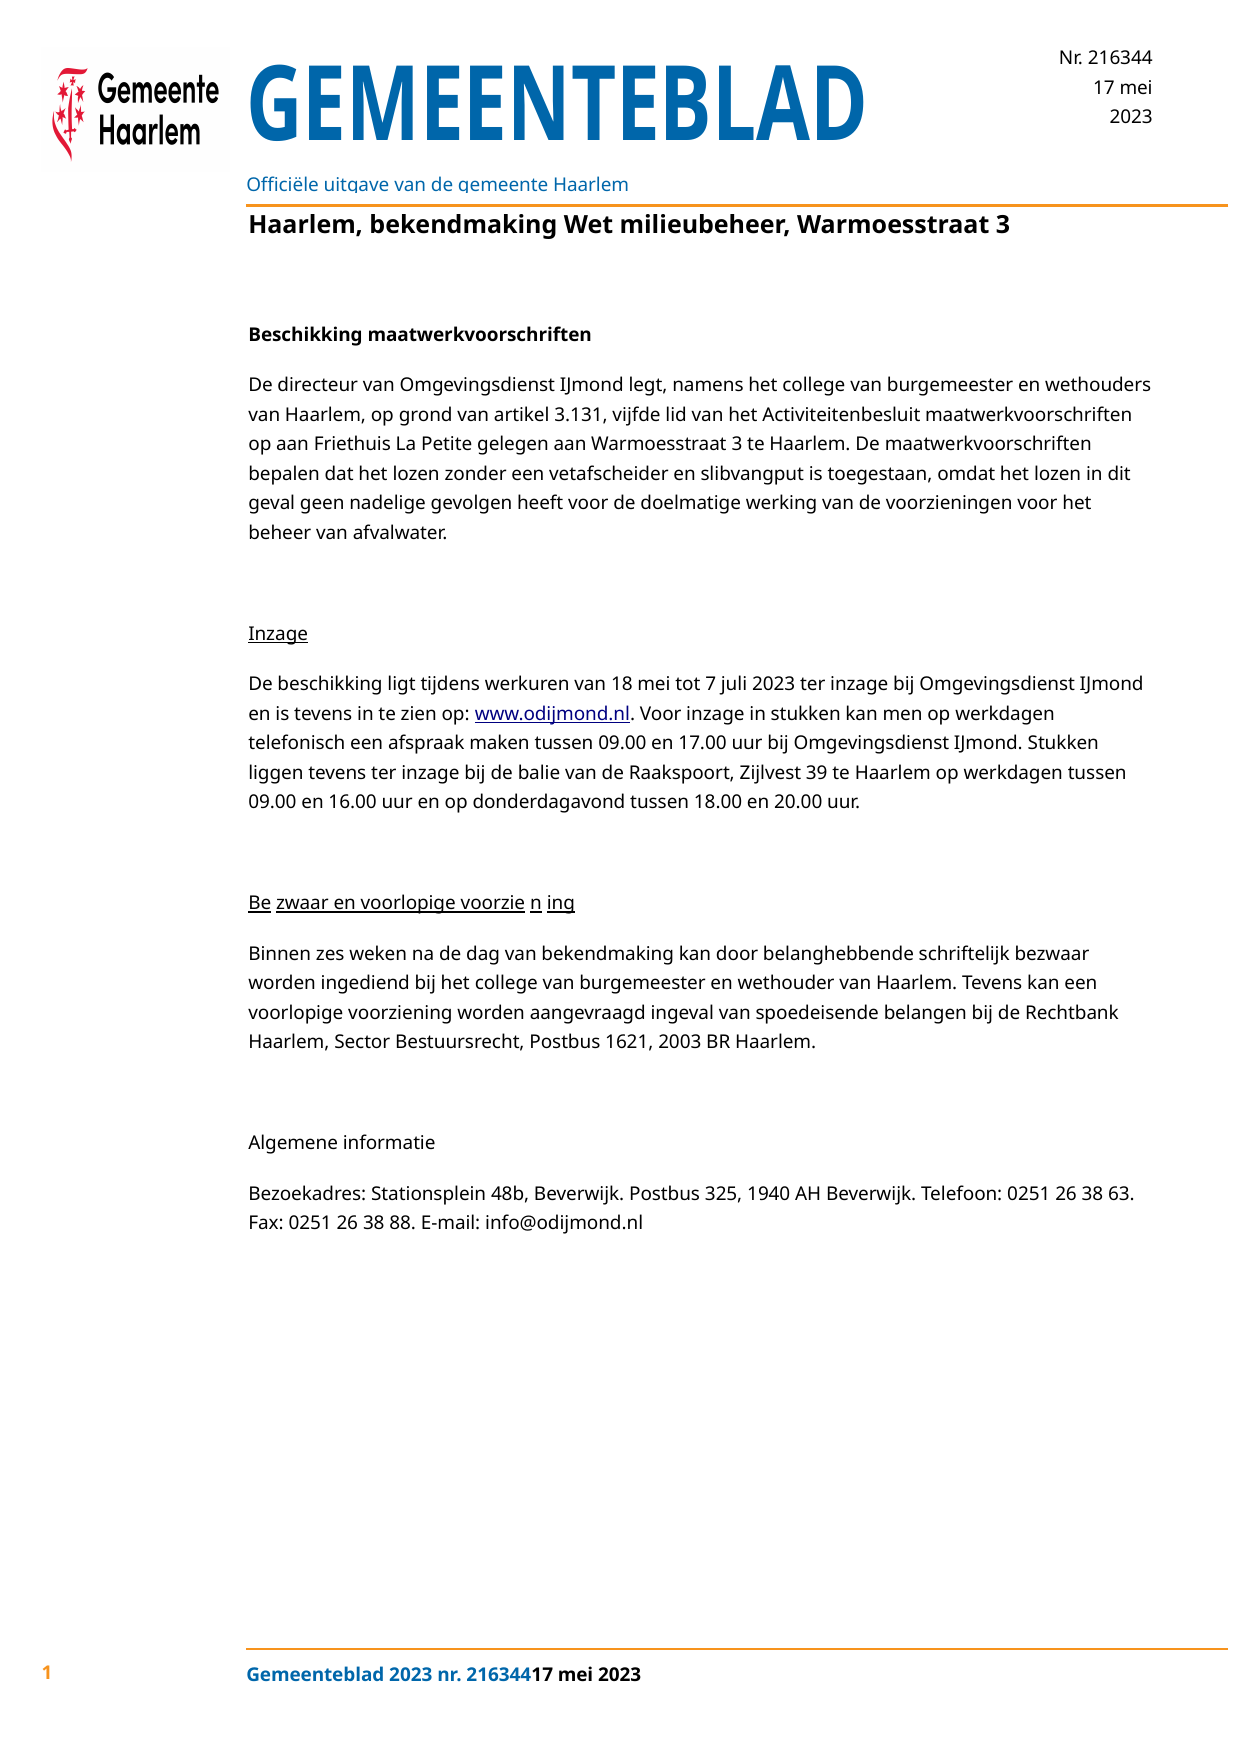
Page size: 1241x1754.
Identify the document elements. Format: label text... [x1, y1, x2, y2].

text De beschikking ligt tijdens werkuren van 18 mei tot 7 juli 2023 ter inzage bij Omgevingsdienst IJmond en is tevens in te zien op: www.odijmond.nl. Voor inzage in stukken kan men op werkdagen telefonisch een afspraak maken tussen 09.00 en 17.00 uur bij Omgevingsdienst IJmond. Stukken liggen tevens ter inzage bij de balie van de Raakspoort, Zijlvest 39 te Haarlem op werkdagen tussen 09.00 en 16.00 uur en op donderdagavond tussen 18.00 en 20.00 uur. [248, 670, 1152, 814]
text Be zwaar en voorlopige voorzie n ing [248, 889, 1152, 915]
text Beschikking maatwerkvoorschriften [248, 321, 1152, 346]
text Algemene informatie [248, 1129, 1152, 1155]
text Bezoekadres: Stationsplein 48b, Beverwijk. Postbus 325, 1940 AH Beverwijk. Telefoon: 0251 26 38 63. Fax: 0251 26 38 88. E-mail: info@odijmond.nl [248, 1180, 1152, 1235]
text Haarlem, bekendmaking Wet milieubeheer, Warmoesstraat 3 [248, 207, 1152, 241]
text Binnen zes weken na de dag van bekendmaking kan door belanghebbende schriftelijk bezwaar worden ingediend bij het college van burgemeester en wethouder van Haarlem. Tevens kan een voorlopige voorziening worden aangevraagd ingeval van spoedeisende belangen bij de Rechtbank Haarlem, Sector Bestuursrecht, Postbus 1621, 2003 BR Haarlem. [248, 940, 1152, 1054]
text Inzage [248, 620, 1152, 646]
text De directeur van Omgevingsdienst IJmond legt, namens het college van burgemeester en wethouders van Haarlem, op grond van artikel 3.131, vijfde lid van het Activiteitenbesluit maatwerkvoorschriften op aan Friethuis La Petite gelegen aan Warmoesstraat 3 te Haarlem. De maatwerkvoorschriften bepalen dat het lozen zonder een vetafscheider en slibvangput is toegestaan, omdat het lozen in dit geval geen nadelige gevolgen heeft voor de doelmatige werking van de voorzieningen voor het beheer van afvalwater. [248, 371, 1152, 545]
picture [41, 47, 231, 172]
